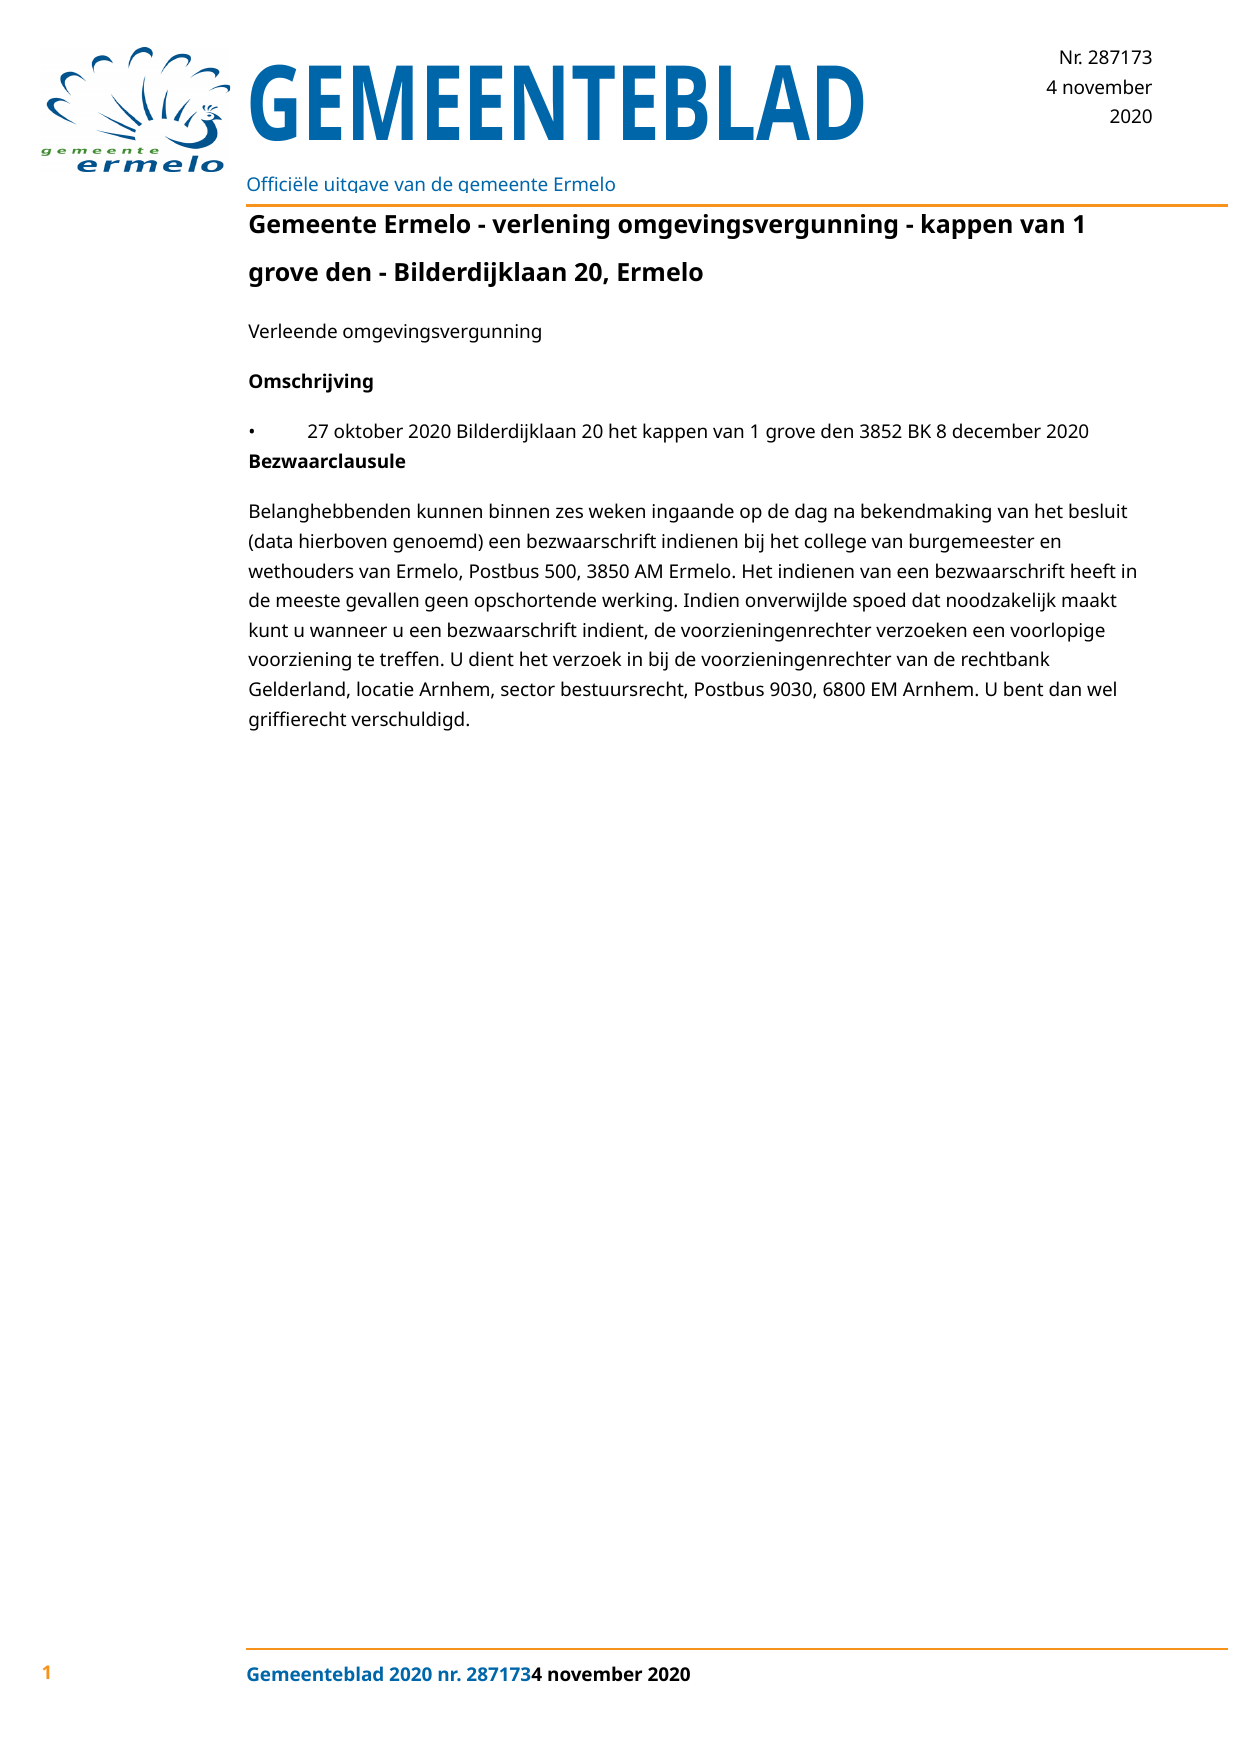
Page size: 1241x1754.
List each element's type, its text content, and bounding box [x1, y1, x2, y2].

text Verleende omgevingsvergunning [248, 318, 1152, 344]
text Belanghebbenden kunnen binnen zes weken ingaande op de dag na bekendmaking van het besluit (data hierboven genoemd) een bezwaarschrift indienen bij het college van burgemeester en wethouders van Ermelo, Postbus 500, 3850 AM Ermelo. Het indienen van een bezwaarschrift heeft in de meeste gevallen geen opschortende werking. Indien onverwijlde spoed dat noodzakelijk maakt kunt u wanneer u een bezwaarschrift indient, de voorzieningenrechter verzoeken een voorlopige voorziening te treffen. U dient het verzoek in bij de voorzieningenrechter van de rechtbank Gelderland, locatie Arnhem, sector bestuursrecht, Postbus 9030, 6800 EM Arnhem. U bent dan wel griffierecht verschuldigd. [248, 499, 1152, 732]
text Bezwaarclausule [248, 448, 1152, 474]
picture [41, 47, 231, 172]
text Gemeente Ermelo - verlening omgevingsvergunning - kappen van 1 grove den - Bilderdijklaan 20, Ermelo [248, 207, 1152, 288]
list 27 oktober 2020 Bilderdijklaan 20 het kappen van 1 grove den 3852 BK 8 december 2020 [248, 419, 1152, 444]
text Omschrijving [248, 368, 1152, 394]
